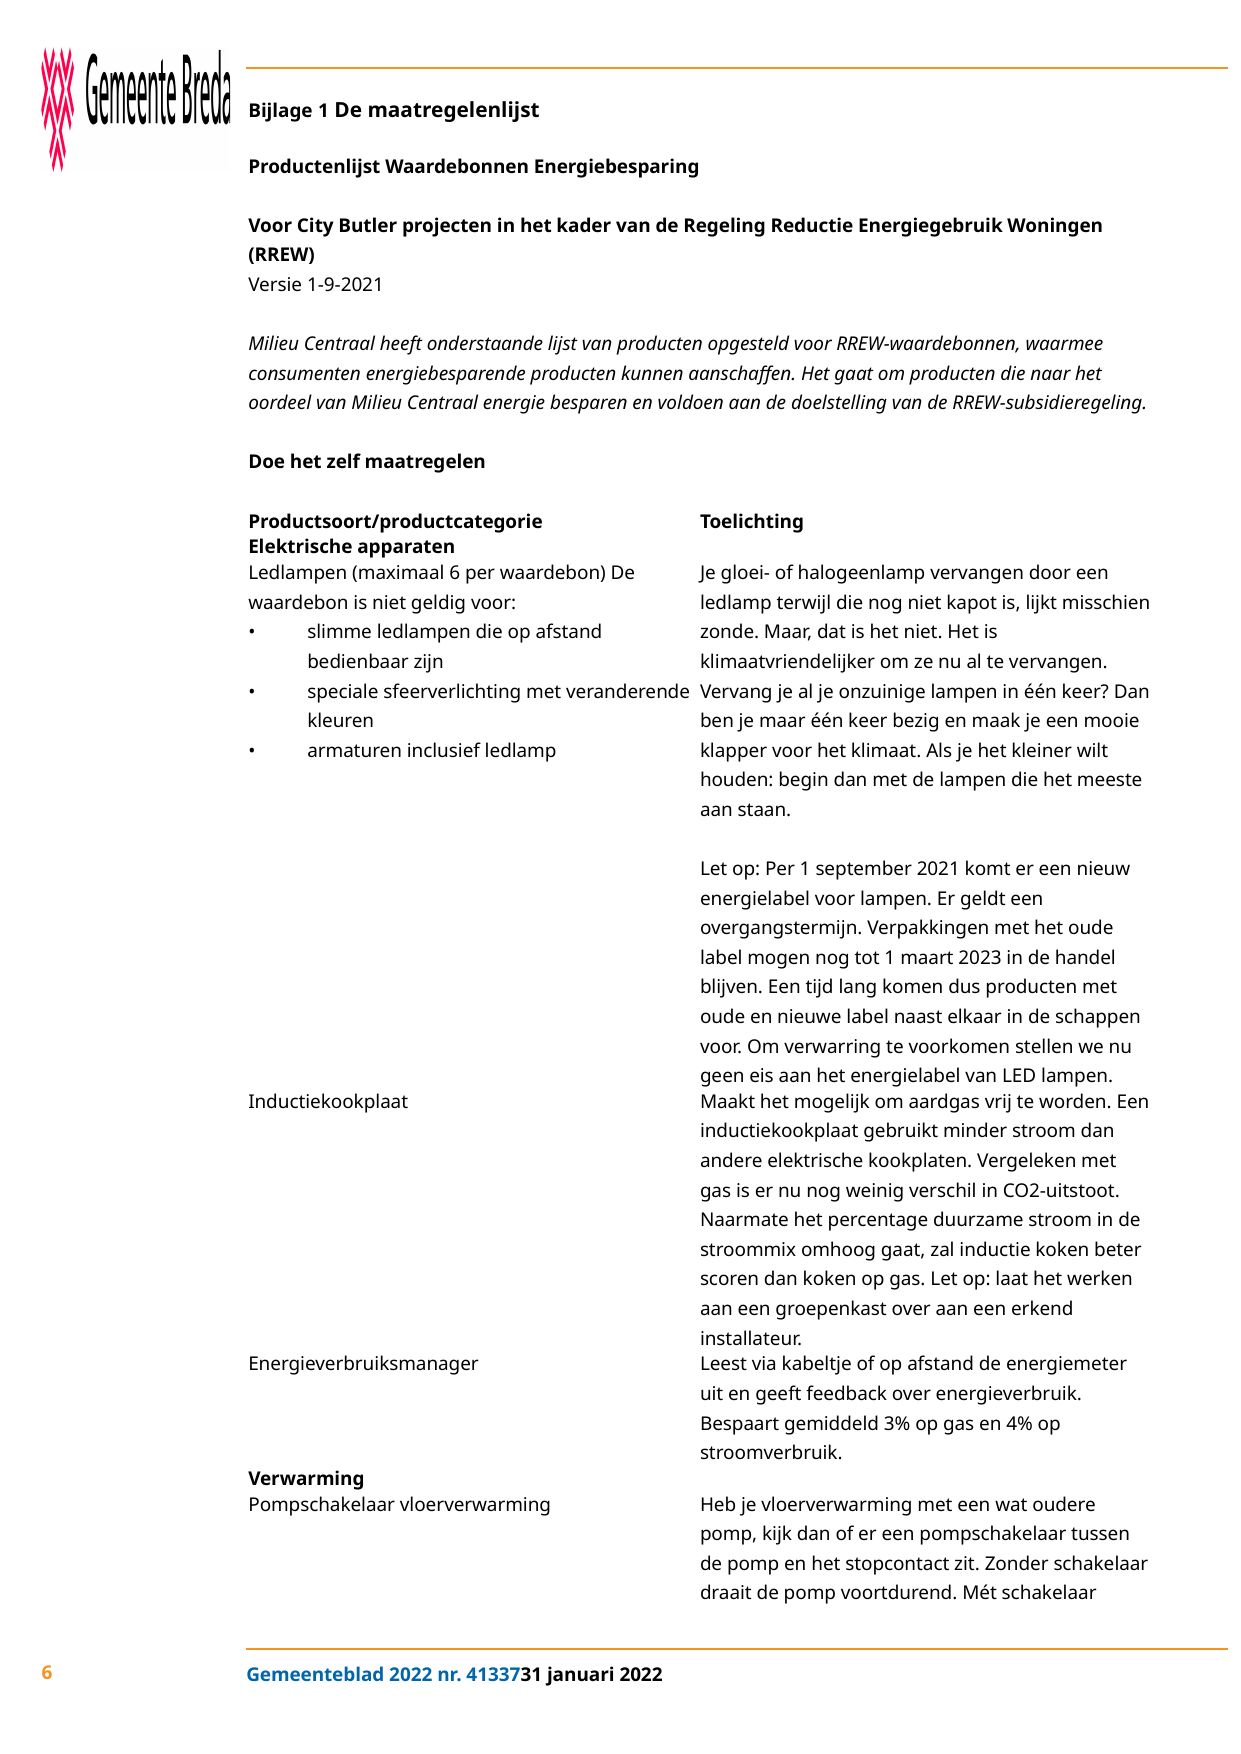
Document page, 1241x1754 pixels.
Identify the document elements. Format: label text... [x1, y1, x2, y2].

text Doe het zelf maatregelen [248, 449, 1152, 474]
text Bijlage 1 De maatregelenlijst [248, 95, 1152, 123]
table_cell Verwarming [248, 1465, 700, 1491]
table_cell Heb je vloerverwarming met een wat oudere pomp, kijk dan of er een pompschakelaar tussen de pomp en het stopcontact zit. Zonder schakelaar draait de pomp voortdurend. Mét schakelaar [700, 1491, 1152, 1605]
text Voor City Butler projecten in het kader van de Regeling Reductie Energiegebruik Woningen (RREW) [248, 212, 1152, 267]
table_cell Energieverbruiksmanager [248, 1351, 700, 1465]
table_cell Je gloei- of halogeenlamp vervangen door een ledlamp terwijl die nog niet kapot is, lijkt misschien zonde. Maar, dat is het niet. Het is klimaatvriendelijker om ze nu al te vervangen. Vervang je al je onzuinige lampen in één keer? Dan ben je maar één keer bezig en maak je een mooie klapper voor het klimaat. Als je het kleiner wilt houden: begin dan met de lampen die het meeste aan staan. Let op: Per 1 september 2021 komt er een nieuw energielabel voor lampen. Er geldt een overgangstermijn. Verpakkingen met het oude label mogen nog tot 1 maart 2023 in de handel blijven. Een tijd lang komen dus producten met oude en nieuwe label naast elkaar in de schappen voor. Om verwarring te voorkomen stellen we nu geen eis aan het energielabel van LED lampen. [700, 560, 1152, 1088]
table_cell Leest via kabeltje of op afstand de energiemeter uit en geeft feedback over energieverbruik. Bespaart gemiddeld 3% op gas en 4% op stroomverbruik. [700, 1351, 1152, 1465]
table_header Productsoort/productcategorie [248, 508, 700, 534]
text Versie 1-9-2021 [248, 271, 1152, 297]
text Productenlijst Waardebonnen Energiebesparing [248, 153, 1152, 179]
table_cell [700, 534, 1152, 559]
table_cell [700, 1465, 1152, 1491]
picture [41, 47, 231, 172]
text Milieu Centraal heeft onderstaande lijst van producten opgesteld voor RREW-waardebonnen, waarmee consumenten energiebesparende producten kunnen aanschaffen. Het gaat om producten die naar het oordeel van Milieu Centraal energie besparen en voldoen aan de doelstelling van de RREW-subsidieregeling. [248, 330, 1152, 415]
table_cell Pompschakelaar vloerverwarming [248, 1491, 700, 1605]
table_header Toelichting [700, 508, 1152, 534]
table_cell Ledlampen (maximaal 6 per waardebon) De waardebon is niet geldig voor: slimme ledlampen die op afstand bedienbaar zijn speciale sfeerverlichting met veranderende kleuren armaturen inclusief ledlamp [248, 560, 700, 1088]
table_cell Elektrische apparaten [248, 534, 700, 559]
table_cell Inductiekookplaat [248, 1088, 700, 1351]
table_cell Maakt het mogelijk om aardgas vrij te worden. Een inductiekookplaat gebruikt minder stroom dan andere elektrische kookplaten. Vergeleken met gas is er nu nog weinig verschil in CO2-uitstoot. Naarmate het percentage duurzame stroom in de stroommix omhoog gaat, zal inductie koken beter scoren dan koken op gas. Let op: laat het werken aan een groepenkast over aan een erkend installateur. [700, 1088, 1152, 1351]
